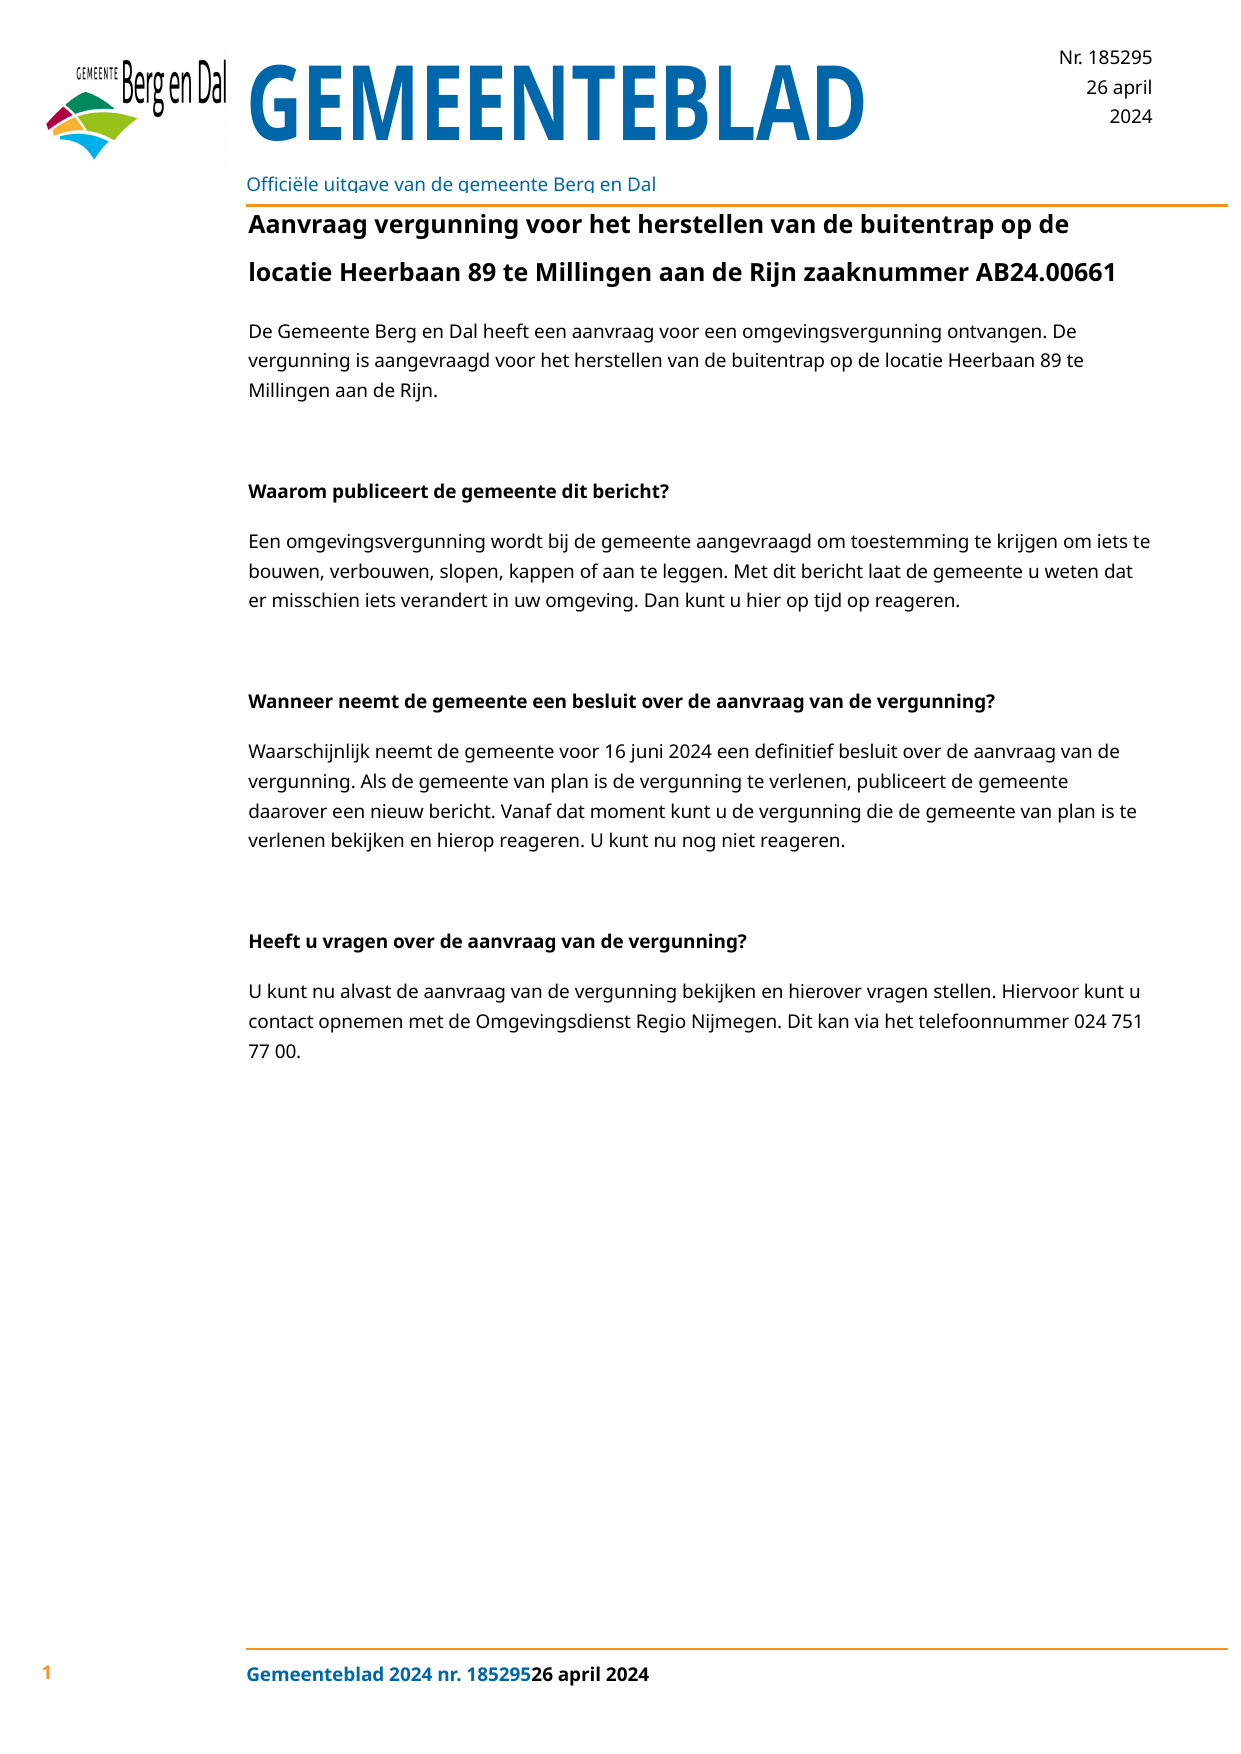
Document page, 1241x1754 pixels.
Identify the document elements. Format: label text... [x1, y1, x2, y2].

text Waarschijnlijk neemt de gemeente voor 16 juni 2024 een definitief besluit over de aanvraag van de vergunning. Als de gemeente van plan is de vergunning te verlenen, publiceert de gemeente daarover een nieuw bericht. Vanaf dat moment kunt u de vergunning die de gemeente van plan is te verlenen bekijken en hierop reageren. U kunt nu nog niet reageren. [248, 739, 1152, 853]
text Aanvraag vergunning voor het herstellen van de buitentrap op de locatie Heerbaan 89 te Millingen aan de Rijn zaaknummer AB24.00661 [248, 207, 1152, 288]
text Waarom publiceert de gemeente dit bericht? [248, 478, 1152, 504]
text Wanneer neemt de gemeente een besluit over de aanvraag van de vergunning? [248, 688, 1152, 714]
picture [41, 47, 231, 172]
text Heeft u vragen over de aanvraag van de vergunning? [248, 928, 1152, 954]
text U kunt nu alvast de aanvraag van de vergunning bekijken en hierover vragen stellen. Hiervoor kunt u contact opnemen met de Omgevingsdienst Regio Nijmegen. Dit kan via het telefoonnummer 024 751 77 00. [248, 979, 1152, 1064]
text Een omgevingsvergunning wordt bij de gemeente aangevraagd om toestemming te krijgen om iets te bouwen, verbouwen, slopen, kappen of aan te leggen. Met dit bericht laat de gemeente u weten dat er misschien iets verandert in uw omgeving. Dan kunt u hier op tijd op reageren. [248, 528, 1152, 613]
text De Gemeente Berg en Dal heeft een aanvraag voor een omgevingsvergunning ontvangen. De vergunning is aangevraagd voor het herstellen van de buitentrap op de locatie Heerbaan 89 te Millingen aan de Rijn. [248, 318, 1152, 403]
